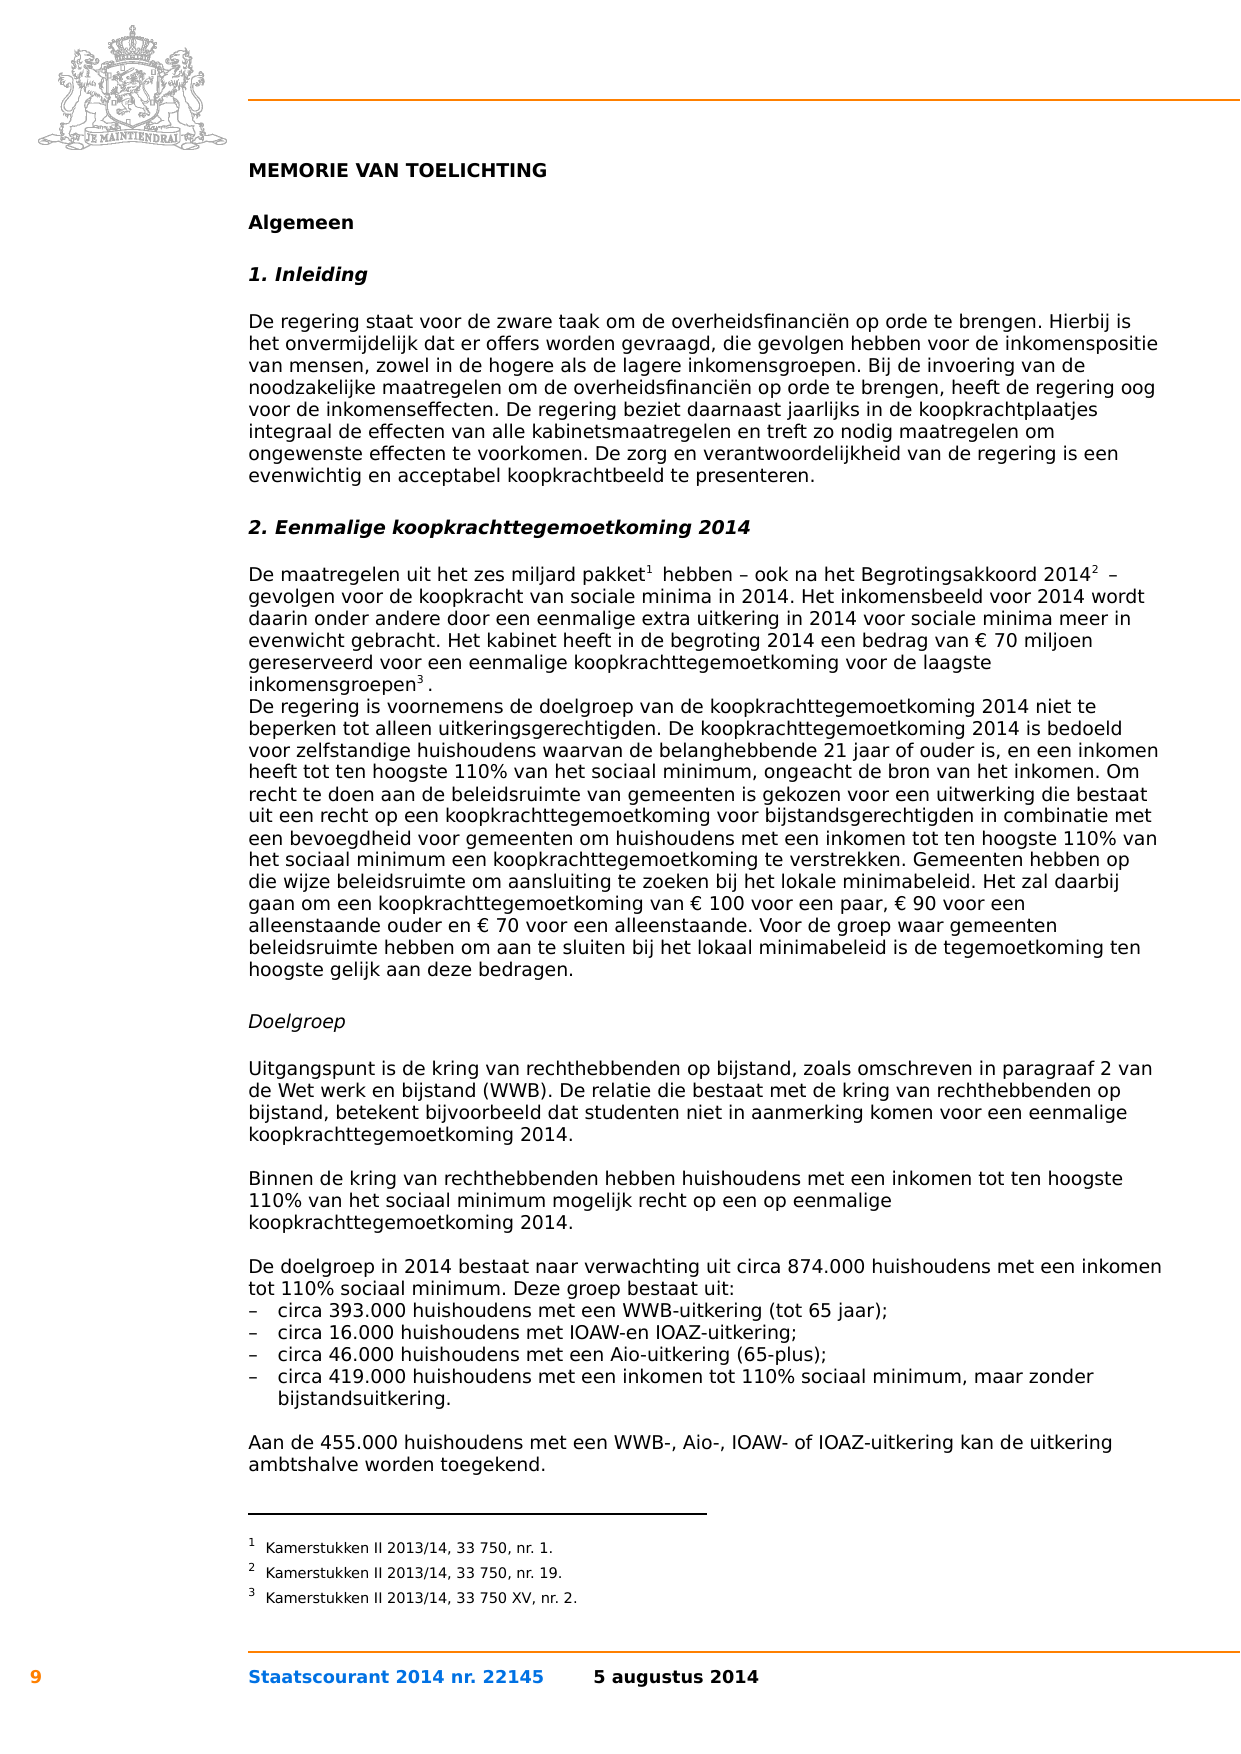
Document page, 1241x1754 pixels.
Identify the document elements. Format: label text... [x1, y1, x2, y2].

text – circa 16.000 huishoudens met IOAW-en IOAZ-uitkering; [248, 1322, 1163, 1344]
text Kamerstukken II 2013/14, 33 750, nr. 1. [248, 1536, 1163, 1558]
subtitle Algemeen [248, 212, 1163, 234]
text Uitgangspunt is de kring van rechthebbenden op bijstand, zoals omschreven in paragraaf 2 van de Wet werk en bijstand (WWB). De relatie die bestaat met de kring van rechthebbenden op bijstand, betekent bijvoorbeeld dat studenten niet in aanmerking komen voor een eenmalige koopkrachttegemoetkoming 2014. [248, 1058, 1163, 1146]
text De maatregelen uit het zes miljard pakket hebben – ook na het Begrotingsakkoord 2014 – gevolgen voor de koopkracht van sociale minima in 2014. Het inkomensbeeld voor 2014 wordt daarin onder andere door een eenmalige extra uitkering in 2014 voor sociale minima meer in evenwicht gebracht. Het kabinet heeft in de begroting 2014 een bedrag van € 70 miljoen gereserveerd voor een eenmalige koopkrachttegemoetkoming voor de laagste inkomensgroepen. [248, 564, 1163, 696]
subtitle MEMORIE VAN TOELICHTING [248, 160, 1163, 182]
text De regering staat voor de zware taak om de overheidsfinanciën op orde te brengen. Hierbij is het onvermijdelijk dat er offers worden gevraagd, die gevolgen hebben voor de inkomenspositie van mensen, zowel in de hogere als de lagere inkomensgroepen. Bij de invoering van de noodzakelijke maatregelen om de overheidsfinanciën op orde te brengen, heeft de regering oog voor de inkomenseffecten. De regering beziet daarnaast jaarlijks in de koopkrachtplaatjes integraal de effecten van alle kabinetsmaatregelen en treft zo nodig maatregelen om ongewenste effecten te voorkomen. De zorg en verantwoordelijkheid van de regering is een evenwichtig en acceptabel koopkrachtbeeld te presenteren. [248, 311, 1163, 487]
text – circa 419.000 huishoudens met een inkomen tot 110% sociaal minimum, maar zonder bijstandsuitkering. [248, 1366, 1163, 1410]
text Kamerstukken II 2013/14, 33 750, nr. 19. [248, 1561, 1163, 1583]
subtitle 2. Eenmalige koopkrachttegemoetkoming 2014 [248, 517, 1163, 539]
subtitle Doelgroep [248, 1011, 1163, 1033]
text De regering is voornemens de doelgroep van de koopkrachttegemoetkoming 2014 niet te beperken tot alleen uitkeringsgerechtigden. De koopkrachttegemoetkoming 2014 is bedoeld voor zelfstandige huishoudens waarvan de belanghebbende 21 jaar of ouder is, en een inkomen heeft tot ten hoogste 110% van het sociaal minimum, ongeacht de bron van het inkomen. Om recht te doen aan de beleidsruimte van gemeenten is gekozen voor een uitwerking die bestaat uit een recht op een koopkrachttegemoetkoming voor bijstandsgerechtigden in combinatie met een bevoegdheid voor gemeenten om huishoudens met een inkomen tot ten hoogste 110% van het sociaal minimum een koopkrachttegemoetkoming te verstrekken. Gemeenten hebben op die wijze beleidsruimte om aansluiting te zoeken bij het lokale minimabeleid. Het zal daarbij gaan om een koopkrachttegemoetkoming van € 100 voor een paar, € 90 voor een alleenstaande ouder en € 70 voor een alleenstaande. Voor de groep waar gemeenten beleidsruimte hebben om aan te sluiten bij het lokaal minimabeleid is de tegemoetkoming ten hoogste gelijk aan deze bedragen. [248, 696, 1163, 981]
text Binnen de kring van rechthebbenden hebben huishoudens met een inkomen tot ten hoogste 110% van het sociaal minimum mogelijk recht op een op eenmalige koopkrachttegemoetkoming 2014. [248, 1168, 1163, 1234]
text Kamerstukken II 2013/14, 33 750 XV, nr. 2. [248, 1586, 1163, 1608]
text Aan de 455.000 huishoudens met een WWB-, Aio-, IOAW- of IOAZ-uitkering kan de uitkering ambtshalve worden toegekend. [248, 1432, 1163, 1476]
subtitle 1. Inleiding [248, 264, 1163, 286]
text De doelgroep in 2014 bestaat naar verwachting uit circa 874.000 huishoudens met een inkomen tot 110% sociaal minimum. Deze groep bestaat uit: [248, 1256, 1163, 1300]
text – circa 393.000 huishoudens met een WWB-uitkering (tot 65 jaar); [248, 1300, 1163, 1322]
picture [38, 25, 227, 150]
text – circa 46.000 huishoudens met een Aio-uitkering (65-plus); [248, 1344, 1163, 1366]
